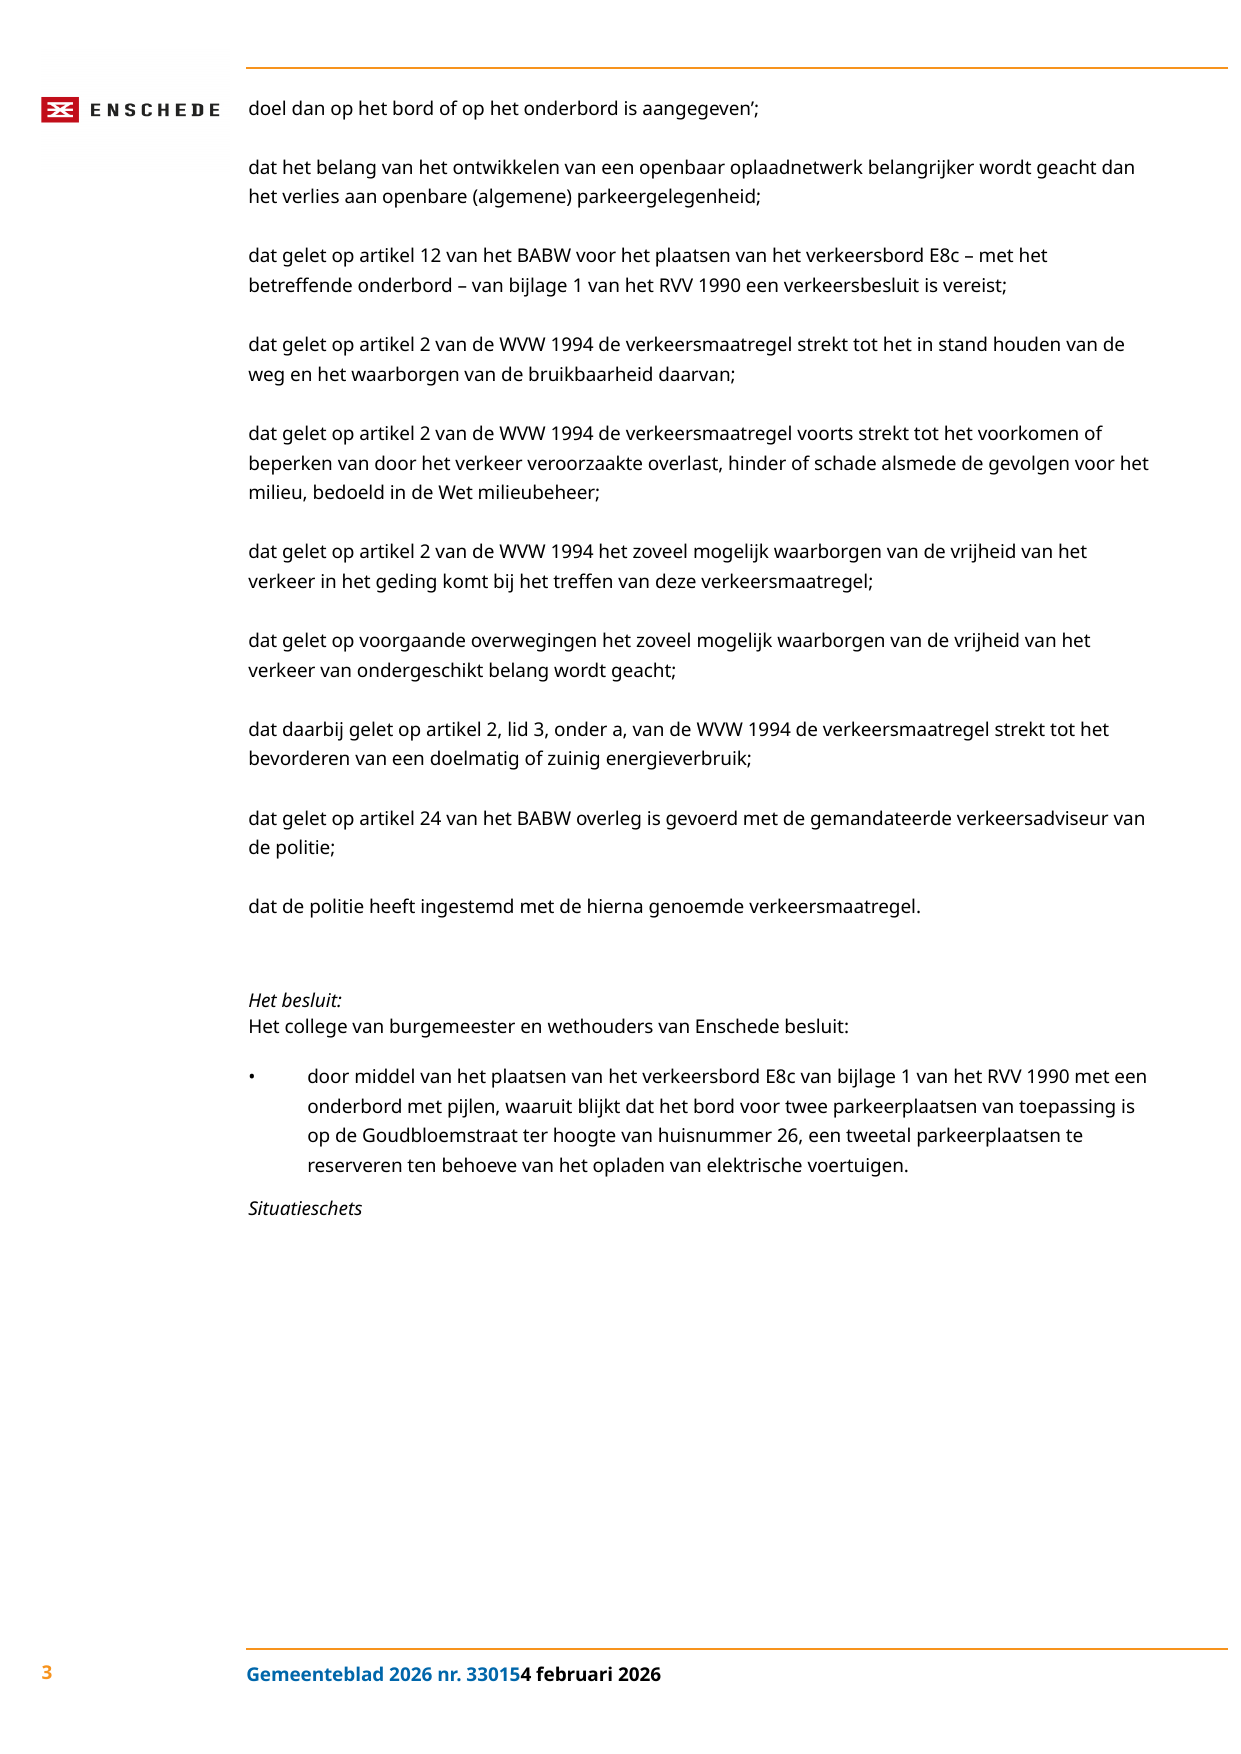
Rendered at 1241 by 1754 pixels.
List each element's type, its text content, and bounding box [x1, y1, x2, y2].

text dat gelet op voorgaande overwegingen het zoveel mogelijk waarborgen van de vrijheid van het verkeer van ondergeschikt belang wordt geacht; [248, 627, 1152, 683]
text dat het belang van het ontwikkelen van een openbaar oplaadnetwerk belangrijker wordt geacht dan het verlies aan openbare (algemene) parkeergelegenheid; [248, 154, 1152, 209]
text dat gelet op artikel 12 van het BABW voor het plaatsen van het verkeersbord E8c – met het betreffende onderbord – van bijlage 1 van het RVV 1990 een verkeersbesluit is vereist; [248, 243, 1152, 298]
picture [41, 47, 231, 172]
text Het college van burgemeester en wethouders van Enschede besluit: [248, 1013, 1152, 1038]
text dat gelet op artikel 2 van de WVW 1994 de verkeersmaatregel voorts strekt tot het voorkomen of beperken van door het verkeer veroorzaakte overlast, hinder of schade alsmede de gevolgen voor het milieu, bedoeld in de Wet milieubeheer; [248, 420, 1152, 505]
text dat gelet op artikel 2 van de WVW 1994 de verkeersmaatregel strekt tot het in stand houden van de weg en het waarborgen van de bruikbaarheid daarvan; [248, 331, 1152, 387]
text Het besluit: [248, 987, 1152, 1013]
text Situatieschets [248, 1195, 1152, 1221]
text dat gelet op artikel 24 van het BABW overleg is gevoerd met de gemandateerde verkeersadviseur van de politie; [248, 805, 1152, 860]
text dat gelet op artikel 2 van de WVW 1994 het zoveel mogelijk waarborgen van de vrijheid van het verkeer in het geding komt bij het treffen van deze verkeersmaatregel; [248, 538, 1152, 594]
text dat daarbij gelet op artikel 2, lid 3, onder a, van de WVW 1994 de verkeersmaatregel strekt tot het bevorderen van een doelmatig of zuinig energieverbruik; [248, 716, 1152, 771]
text doel dan op het bord of op het onderbord is aangegeven’; [248, 95, 1152, 121]
text dat de politie heeft ingestemd met de hierna genoemde verkeersmaatregel. [248, 893, 1152, 919]
list door middel van het plaatsen van het verkeersbord E8c van bijlage 1 van het RVV 1990 met een onderbord met pijlen, waaruit blijkt dat het bord voor twee parkeerplaatsen van toepassing is op de Goudbloemstraat ter hoogte van huisnummer 26, een tweetal parkeerplaatsen te reserveren ten behoeve van het opladen van elektrische voertuigen. [248, 1063, 1152, 1178]
